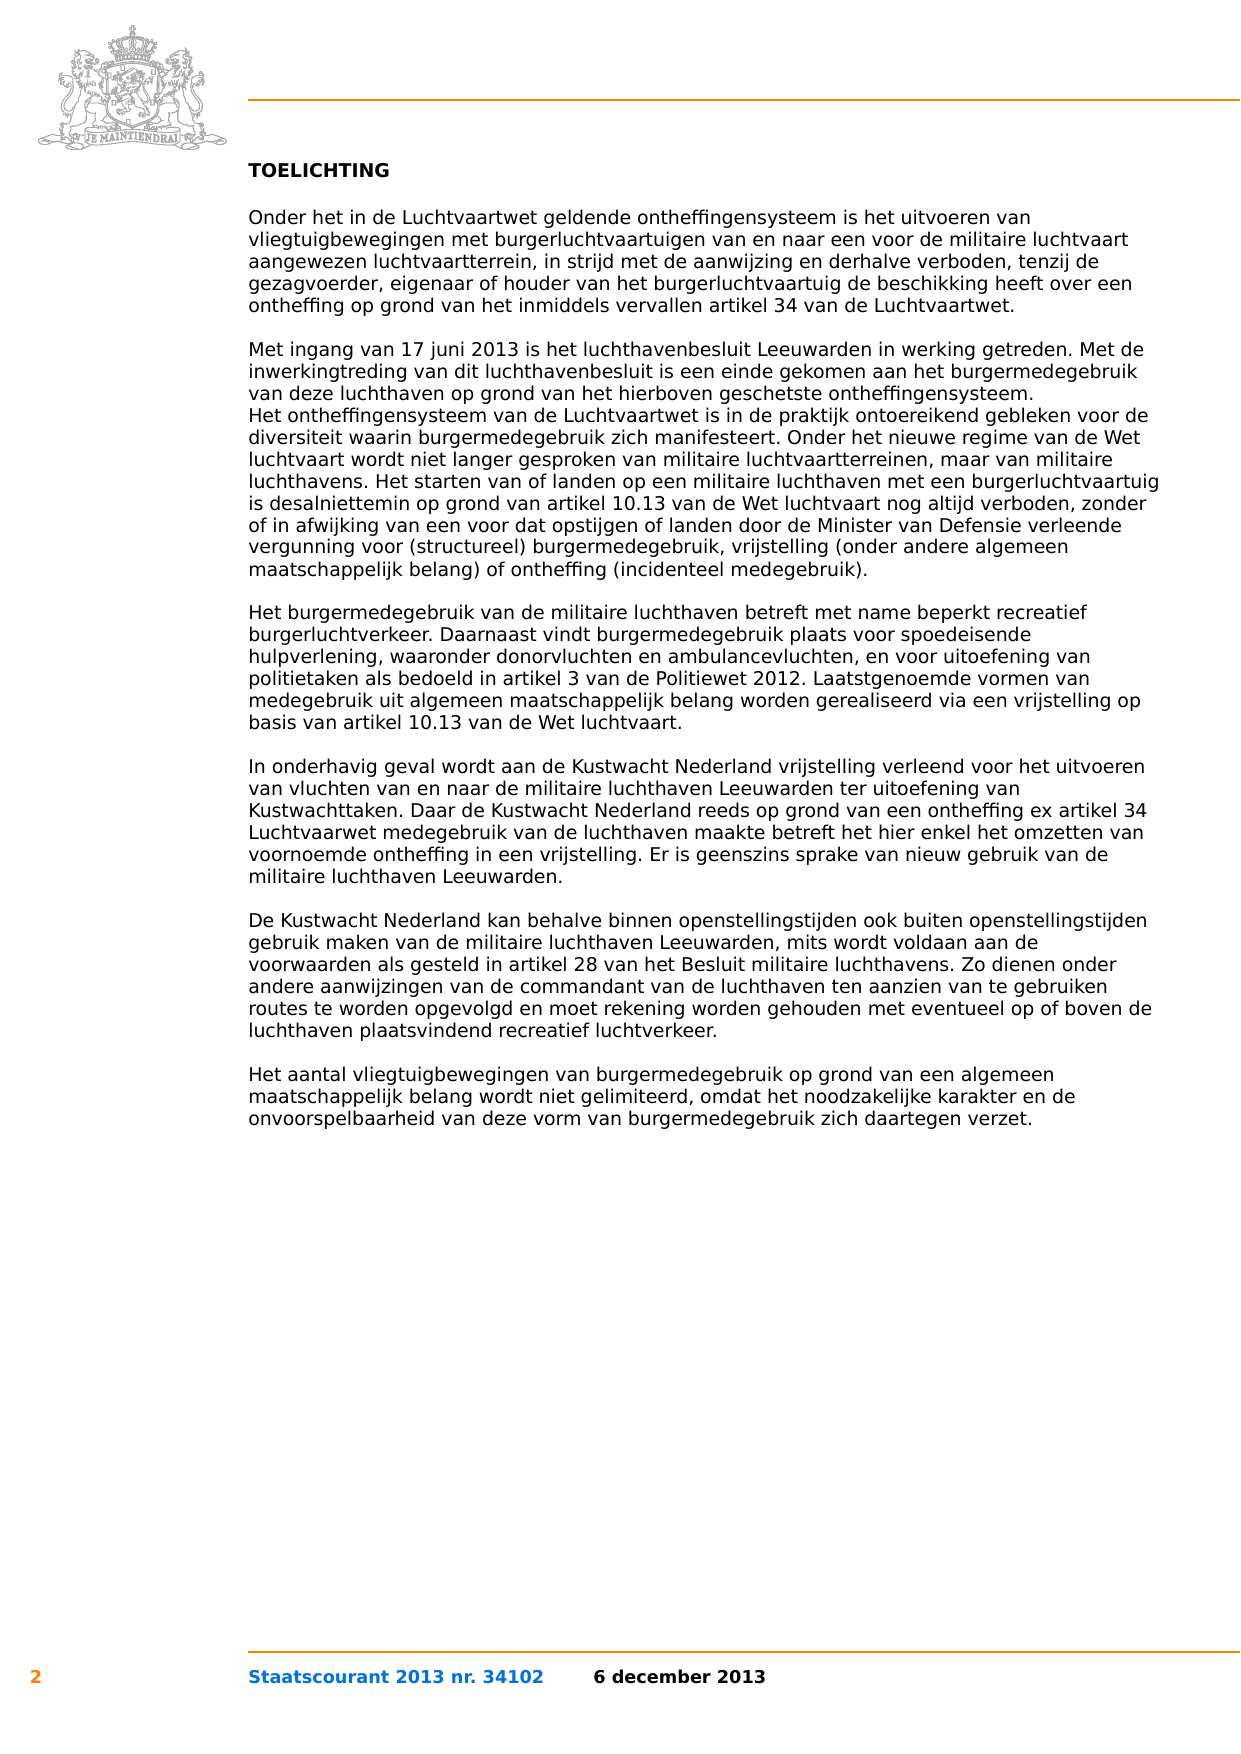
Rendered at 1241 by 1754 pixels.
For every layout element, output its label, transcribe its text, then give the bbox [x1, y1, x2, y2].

text Het ontheffingensysteem van de Luchtvaartwet is in de praktijk ontoereikend gebleken voor de diversiteit waarin burgermedegebruik zich manifesteert. Onder het nieuwe regime van de Wet luchtvaart wordt niet langer gesproken van militaire luchtvaartterreinen, maar van militaire luchthavens. Het starten van of landen op een militaire luchthaven met een burgerluchtvaartuig is desalniettemin op grond van artikel 10.13 van de Wet luchtvaart nog altijd verboden, zonder of in afwijking van een voor dat opstijgen of landen door de Minister van Defensie verleende vergunning voor (structureel) burgermedegebruik, vrijstelling (onder andere algemeen maatschappelijk belang) of ontheffing (incidenteel medegebruik). [248, 404, 1163, 580]
text Met ingang van 17 juni 2013 is het luchthavenbesluit Leeuwarden in werking getreden. Met de inwerkingtreding van dit luchthavenbesluit is een einde gekomen aan het burgermedegebruik van deze luchthaven op grond van het hierboven geschetste ontheffingensysteem. [248, 339, 1163, 404]
text Het aantal vliegtuigbewegingen van burgermedegebruik op grond van een algemeen maatschappelijk belang wordt niet gelimiteerd, omdat het noodzakelijke karakter en de onvoorspelbaarheid van deze vorm van burgermedegebruik zich daartegen verzet. [248, 1063, 1163, 1129]
text In onderhavig geval wordt aan de Kustwacht Nederland vrijstelling verleend voor het uitvoeren van vluchten van en naar de militaire luchthaven Leeuwarden ter uitoefening van Kustwachttaken. Daar de Kustwacht Nederland reeds op grond van een ontheffing ex artikel 34 Luchtvaarwet medegebruik van de luchthaven maakte betreft het hier enkel het omzetten van voornoemde ontheffing in een vrijstelling. Er is geenszins sprake van nieuw gebruik van de militaire luchthaven Leeuwarden. [248, 756, 1163, 888]
text Het burgermedegebruik van de militaire luchthaven betreft met name beperkt recreatief burgerluchtverkeer. Daarnaast vindt burgermedegebruik plaats voor spoedeisende hulpverlening, waaronder donorvluchten en ambulancevluchten, en voor uitoefening van politietaken als bedoeld in artikel 3 van de Politiewet 2012. Laatstgenoemde vormen van medegebruik uit algemeen maatschappelijk belang worden gerealiseerd via een vrijstelling op basis van artikel 10.13 van de Wet luchtvaart. [248, 602, 1163, 734]
text De Kustwacht Nederland kan behalve binnen openstellingstijden ook buiten openstellingstijden gebruik maken van de militaire luchthaven Leeuwarden, mits wordt voldaan aan de voorwaarden als gesteld in artikel 28 van het Besluit militaire luchthavens. Zo dienen onder andere aanwijzingen van de commandant van de luchthaven ten aanzien van te gebruiken routes te worden opgevolgd en moet rekening worden gehouden met eventueel op of boven de luchthaven plaatsvindend recreatief luchtverkeer. [248, 910, 1163, 1042]
text Onder het in de Luchtvaartwet geldende ontheffingensysteem is het uitvoeren van vliegtuigbewegingen met burgerluchtvaartuigen van en naar een voor de militaire luchtvaart aangewezen luchtvaartterrein, in strijd met de aanwijzing en derhalve verboden, tenzij de gezagvoerder, eigenaar of houder van het burgerluchtvaartuig de beschikking heeft over een ontheffing op grond van het inmiddels vervallen artikel 34 van de Luchtvaartwet. [248, 207, 1163, 317]
picture [38, 25, 227, 150]
subtitle TOELICHTING [248, 160, 1163, 182]
